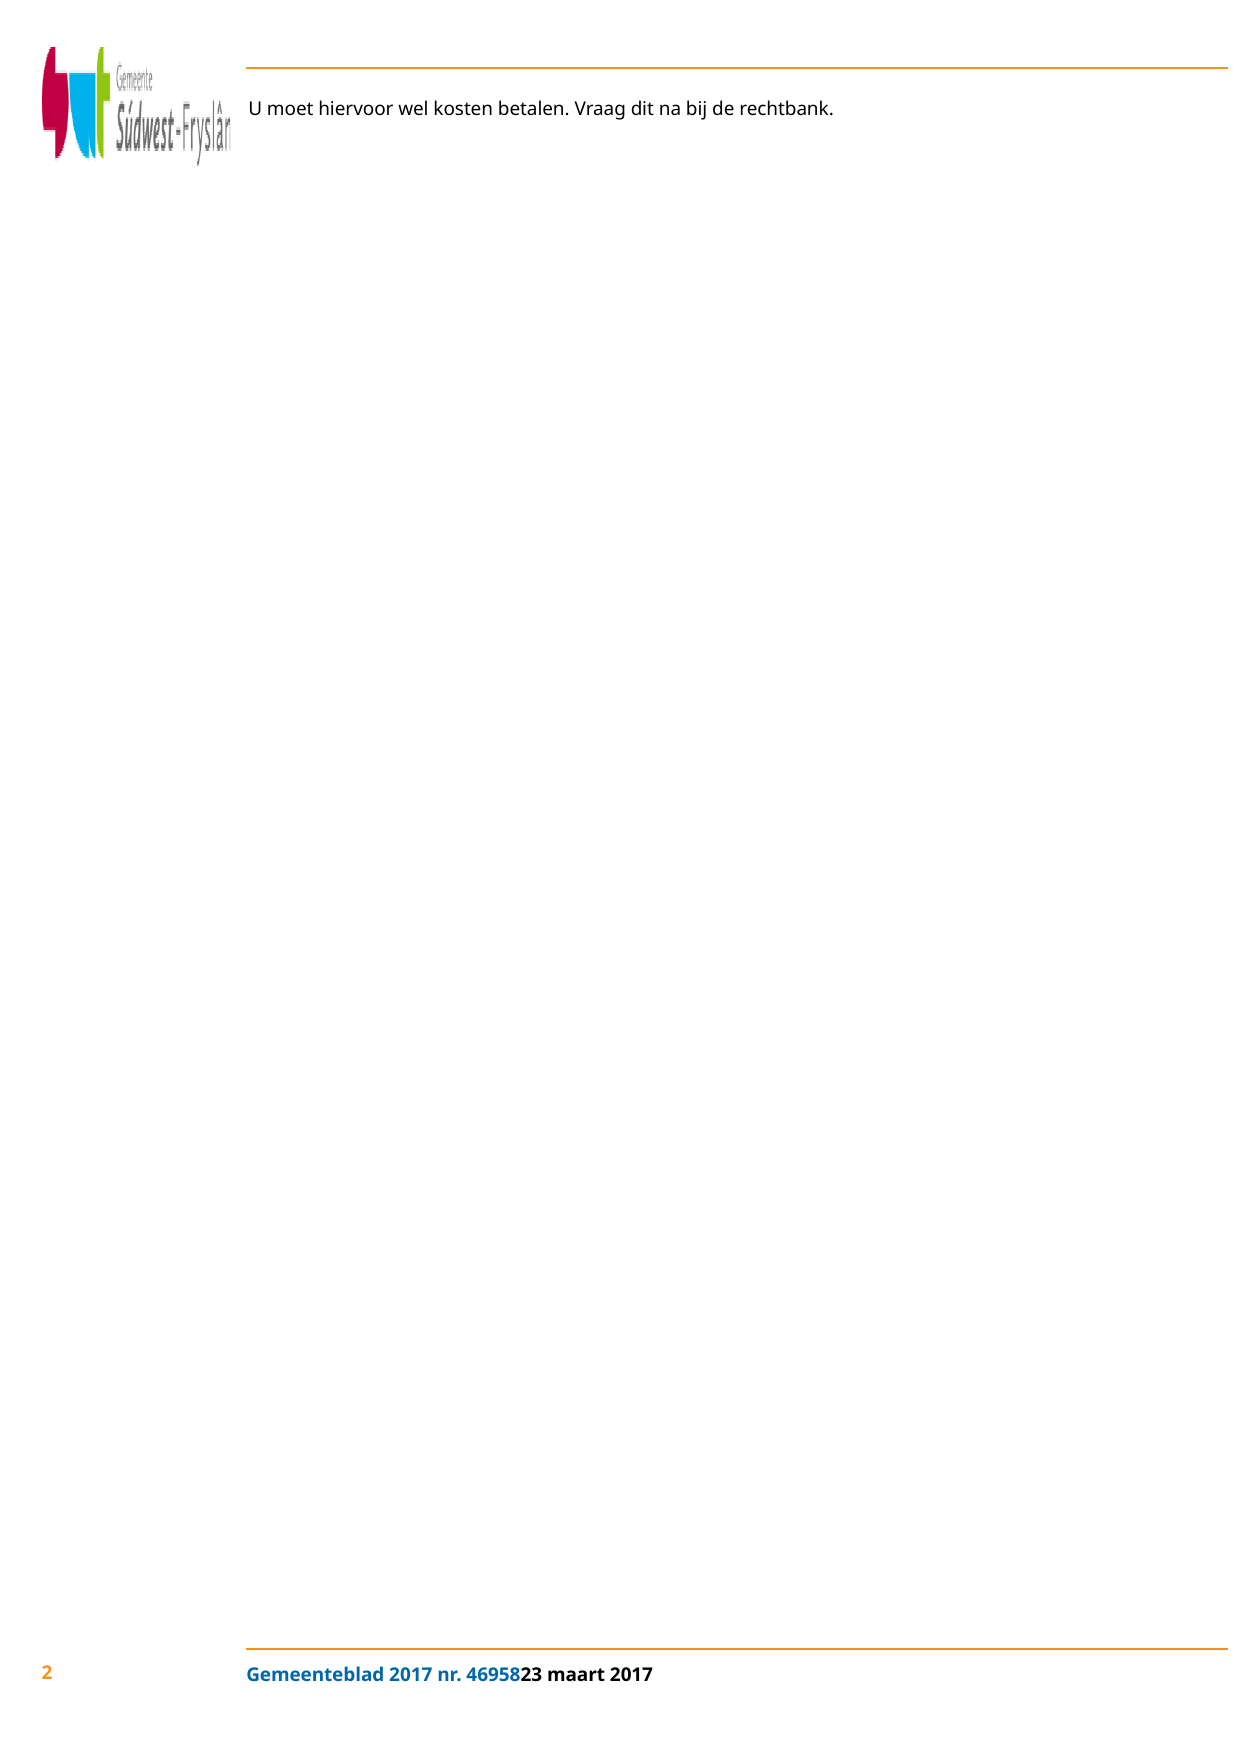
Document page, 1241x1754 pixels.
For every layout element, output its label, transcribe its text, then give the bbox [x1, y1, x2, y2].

picture [41, 47, 231, 172]
text U moet hiervoor wel kosten betalen. Vraag dit na bij de rechtbank. [248, 95, 1152, 121]
